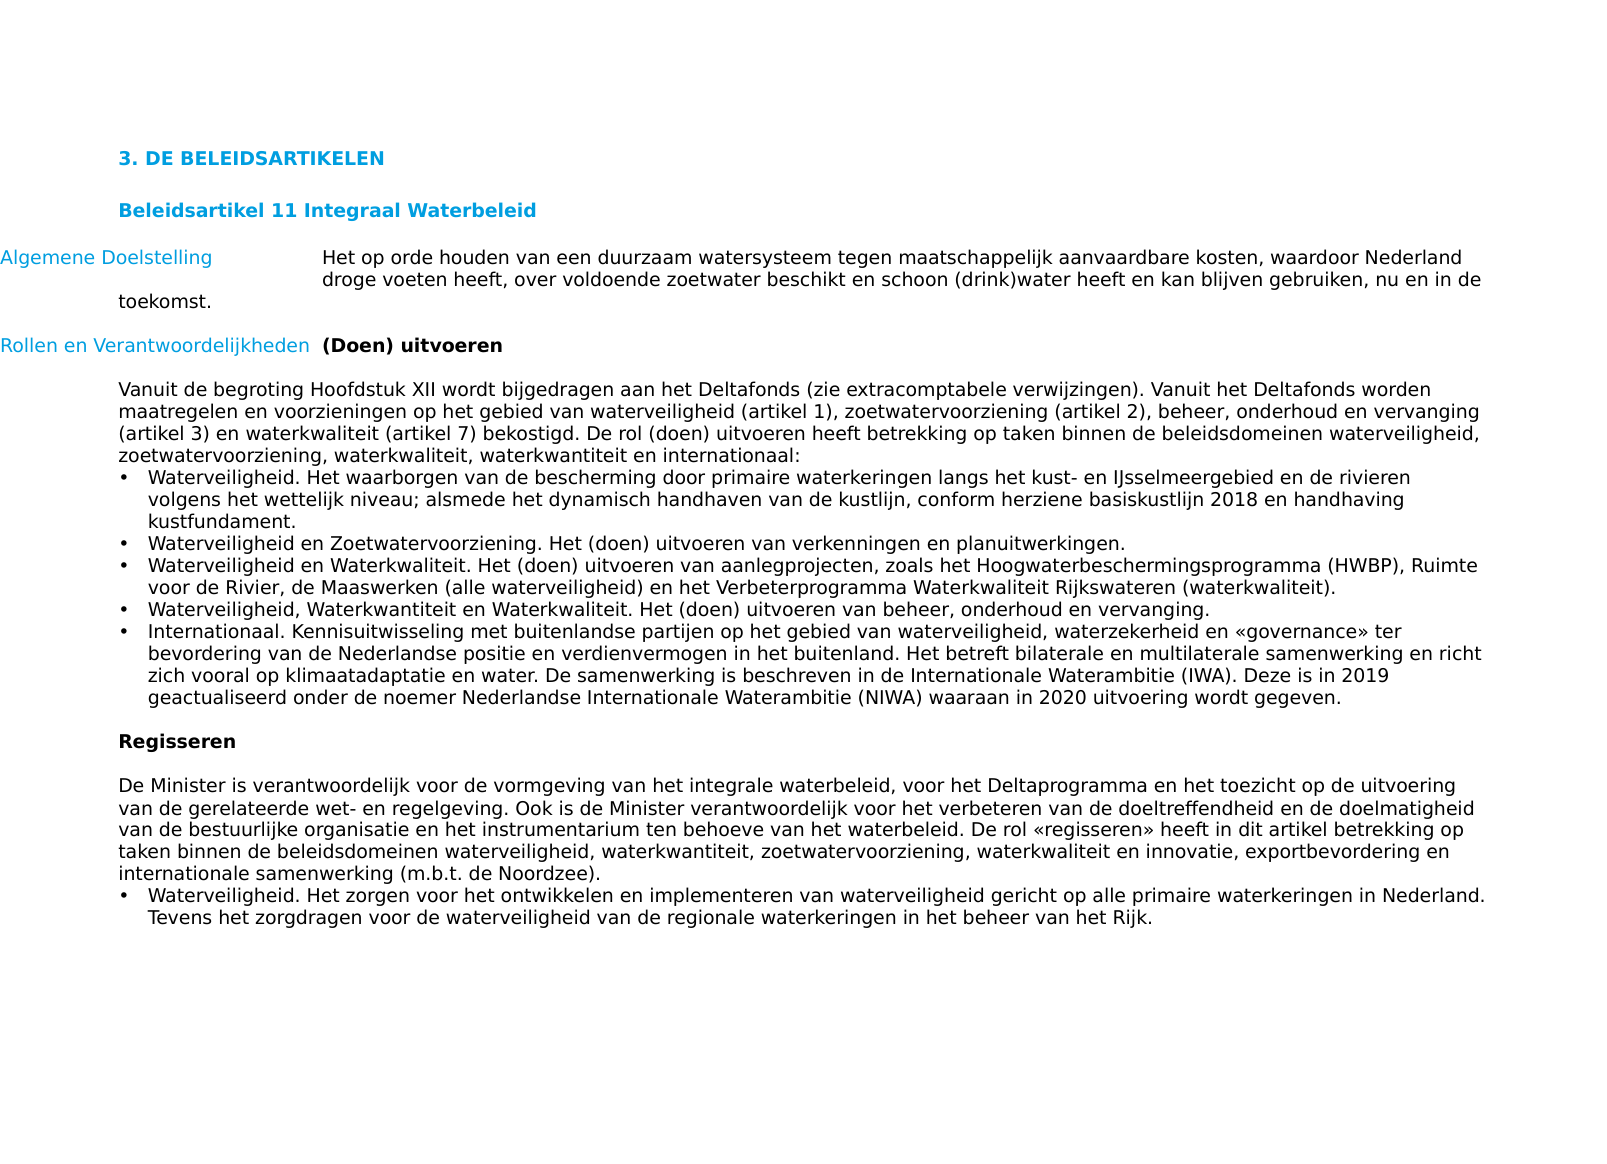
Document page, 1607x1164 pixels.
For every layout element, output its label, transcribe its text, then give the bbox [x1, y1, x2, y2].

subtitle (Doen) uitvoeren [0, 335, 1488, 365]
subtitle Beleidsartikel 11 Integraal Waterbeleid [118, 200, 1488, 222]
text • Waterveiligheid. Het waarborgen van de bescherming door primaire waterkeringen langs het kust- en IJsselmeergebied en de rivieren volgens het wettelijk niveau; alsmede het dynamisch handhaven van de kustlijn, conform herziene basiskustlijn 2018 en handhaving kustfundament. [118, 467, 1488, 533]
text • Waterveiligheid. Het zorgen voor het ontwikkelen en implementeren van waterveiligheid gericht op alle primaire waterkeringen in Nederland. Tevens het zorgdragen voor de waterveiligheid van de regionale waterkeringen in het beheer van het Rijk. [118, 885, 1488, 929]
text • Internationaal. Kennisuitwisseling met buitenlandse partijen op het gebied van waterveiligheid, waterzekerheid en «governance» ter bevordering van de Nederlandse positie en verdienvermogen in het buitenland. Het betreft bilaterale en multilaterale samenwerking en richt zich vooral op klimaatadaptatie en water. De samenwerking is beschreven in de Internationale Waterambitie (IWA). Deze is in 2019 geactualiseerd onder de noemer Nederlandse Internationale Waterambitie (NIWA) waaraan in 2020 uitvoering wordt gegeven. [118, 621, 1488, 709]
text Het op orde houden van een duurzaam watersysteem tegen maatschappelijk aanvaardbare kosten, waardoor Nederland droge voeten heeft, over voldoende zoetwater beschikt en schoon (drink)water heeft en kan blijven gebruiken, nu en in de toekomst. [0, 247, 1488, 313]
text Algemene Doelstelling [0, 247, 322, 269]
text • Waterveiligheid en Waterkwaliteit. Het (doen) uitvoeren van aanlegprojecten, zoals het Hoogwaterbeschermingsprogramma (HWBP), Ruimte voor de Rivier, de Maaswerken (alle waterveiligheid) en het Verbeterprogramma Waterkwaliteit Rijkswateren (waterkwaliteit). [118, 555, 1488, 599]
text Rollen en Verantwoordelijkheden [0, 335, 322, 357]
subtitle 3. DE BELEIDSARTIKELEN [118, 148, 1488, 170]
text • Waterveiligheid, Waterkwantiteit en Waterkwaliteit. Het (doen) uitvoeren van beheer, onderhoud en vervanging. [118, 599, 1488, 621]
text • Waterveiligheid en Zoetwatervoorziening. Het (doen) uitvoeren van verkenningen en planuitwerkingen. [118, 533, 1488, 555]
text De Minister is verantwoordelijk voor de vormgeving van het integrale waterbeleid, voor het Deltaprogramma en het toezicht op de uitvoering van de gerelateerde wet- en regelgeving. Ook is de Minister verantwoordelijk voor het verbeteren van de doeltreffendheid en de doelmatigheid van de bestuurlijke organisatie en het instrumentarium ten behoeve van het waterbeleid. De rol «regisseren» heeft in dit artikel betrekking op taken binnen de beleidsdomeinen waterveiligheid, waterkwantiteit, zoetwatervoorziening, waterkwaliteit en innovatie, exportbevordering en internationale samenwerking (m.b.t. de Noordzee). [118, 775, 1488, 885]
subtitle Regisseren [118, 731, 1488, 753]
text Vanuit de begroting Hoofdstuk XII wordt bijgedragen aan het Deltafonds (zie extracomptabele verwijzingen). Vanuit het Deltafonds worden maatregelen en voorzieningen op het gebied van waterveiligheid (artikel 1), zoetwatervoorziening (artikel 2), beheer, onderhoud en vervanging (artikel 3) en waterkwaliteit (artikel 7) bekostigd. De rol (doen) uitvoeren heeft betrekking op taken binnen de beleidsdomeinen waterveiligheid, zoetwatervoorziening, waterkwaliteit, waterkwantiteit en internationaal: [118, 379, 1488, 467]
